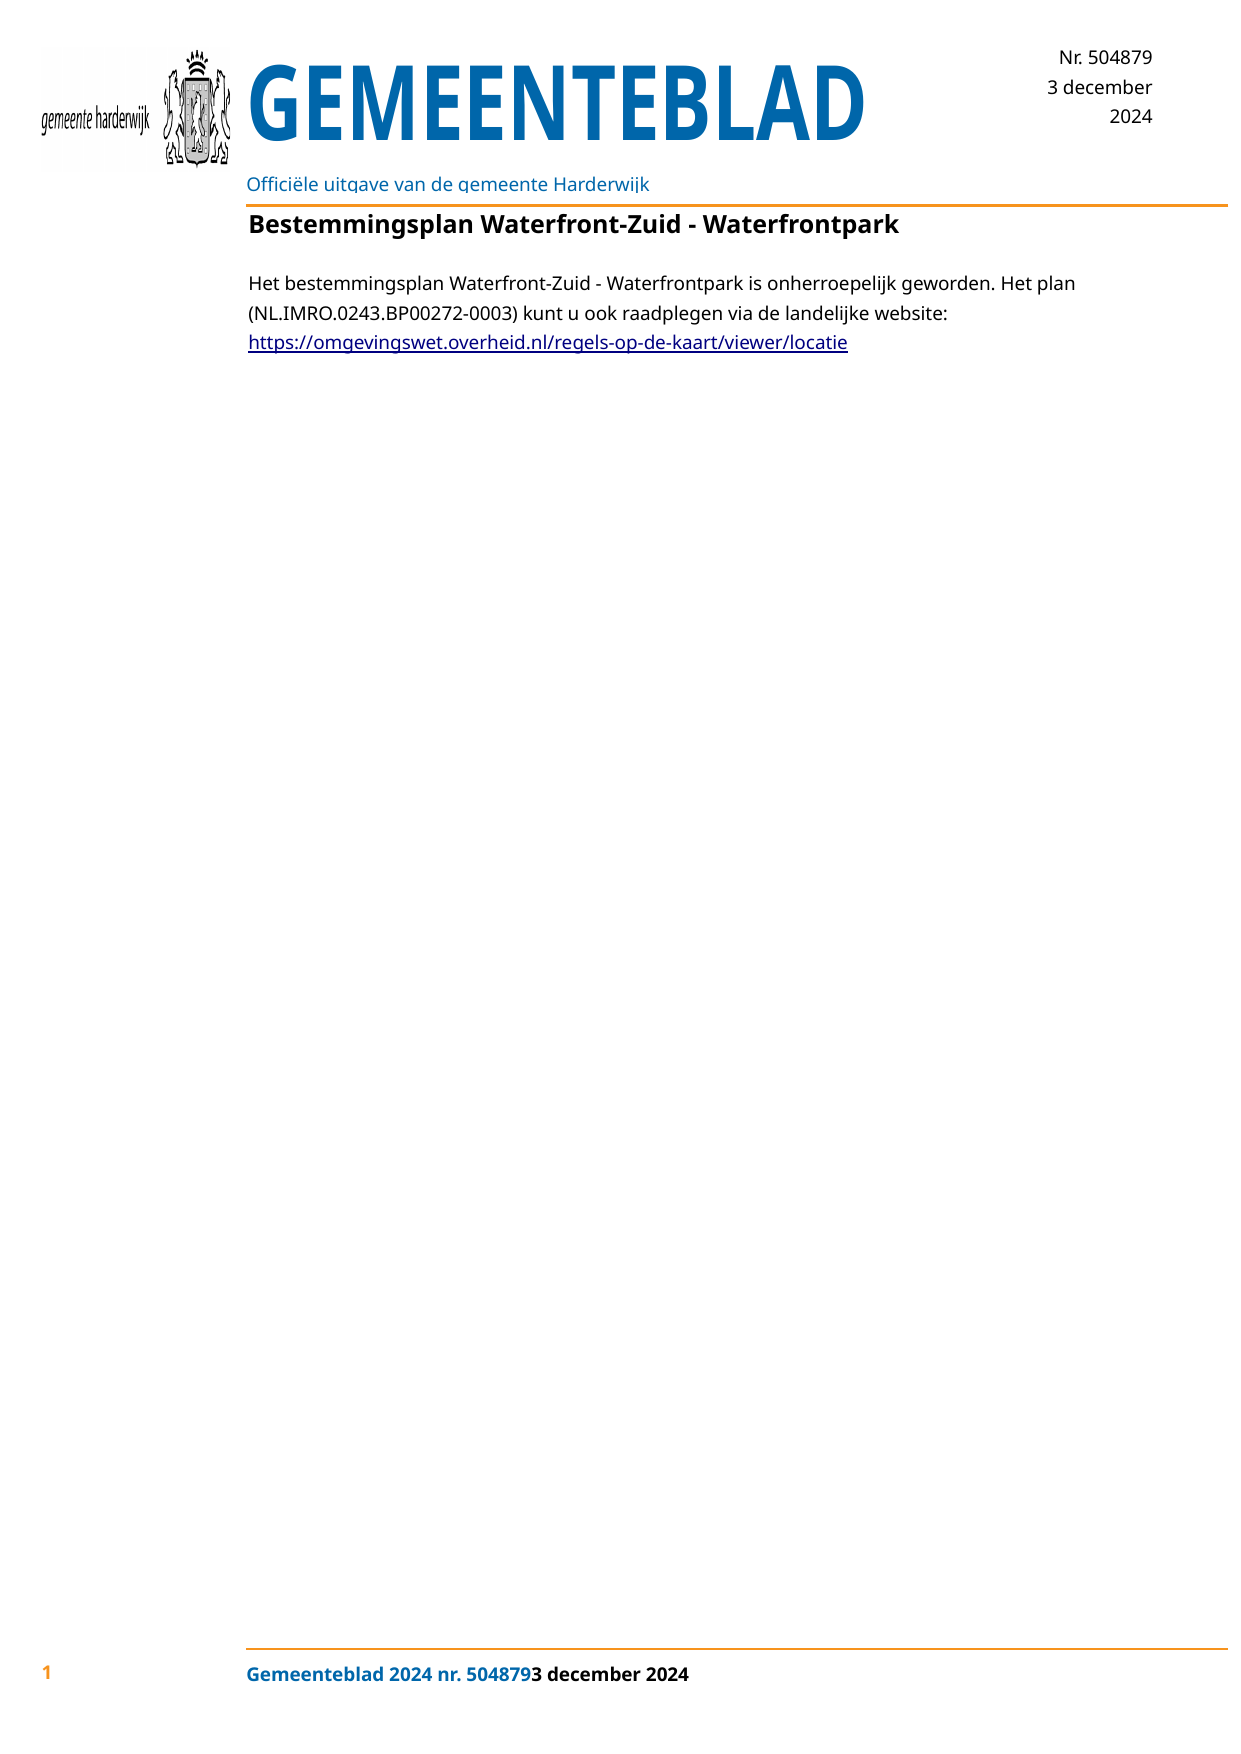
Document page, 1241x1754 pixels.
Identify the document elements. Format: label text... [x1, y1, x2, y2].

picture [41, 47, 231, 172]
text Bestemmingsplan Waterfront-Zuid - Waterfrontpark [248, 207, 1152, 241]
text Het bestemmingsplan Waterfront-Zuid - Waterfrontpark is onherroepelijk geworden. Het plan (NL.IMRO.0243.BP00272-0003) kunt u ook raadplegen via de landelijke website: https://omgevingswet.overheid.nl/regels-op-de-kaart/viewer/locatie [248, 270, 1152, 355]
